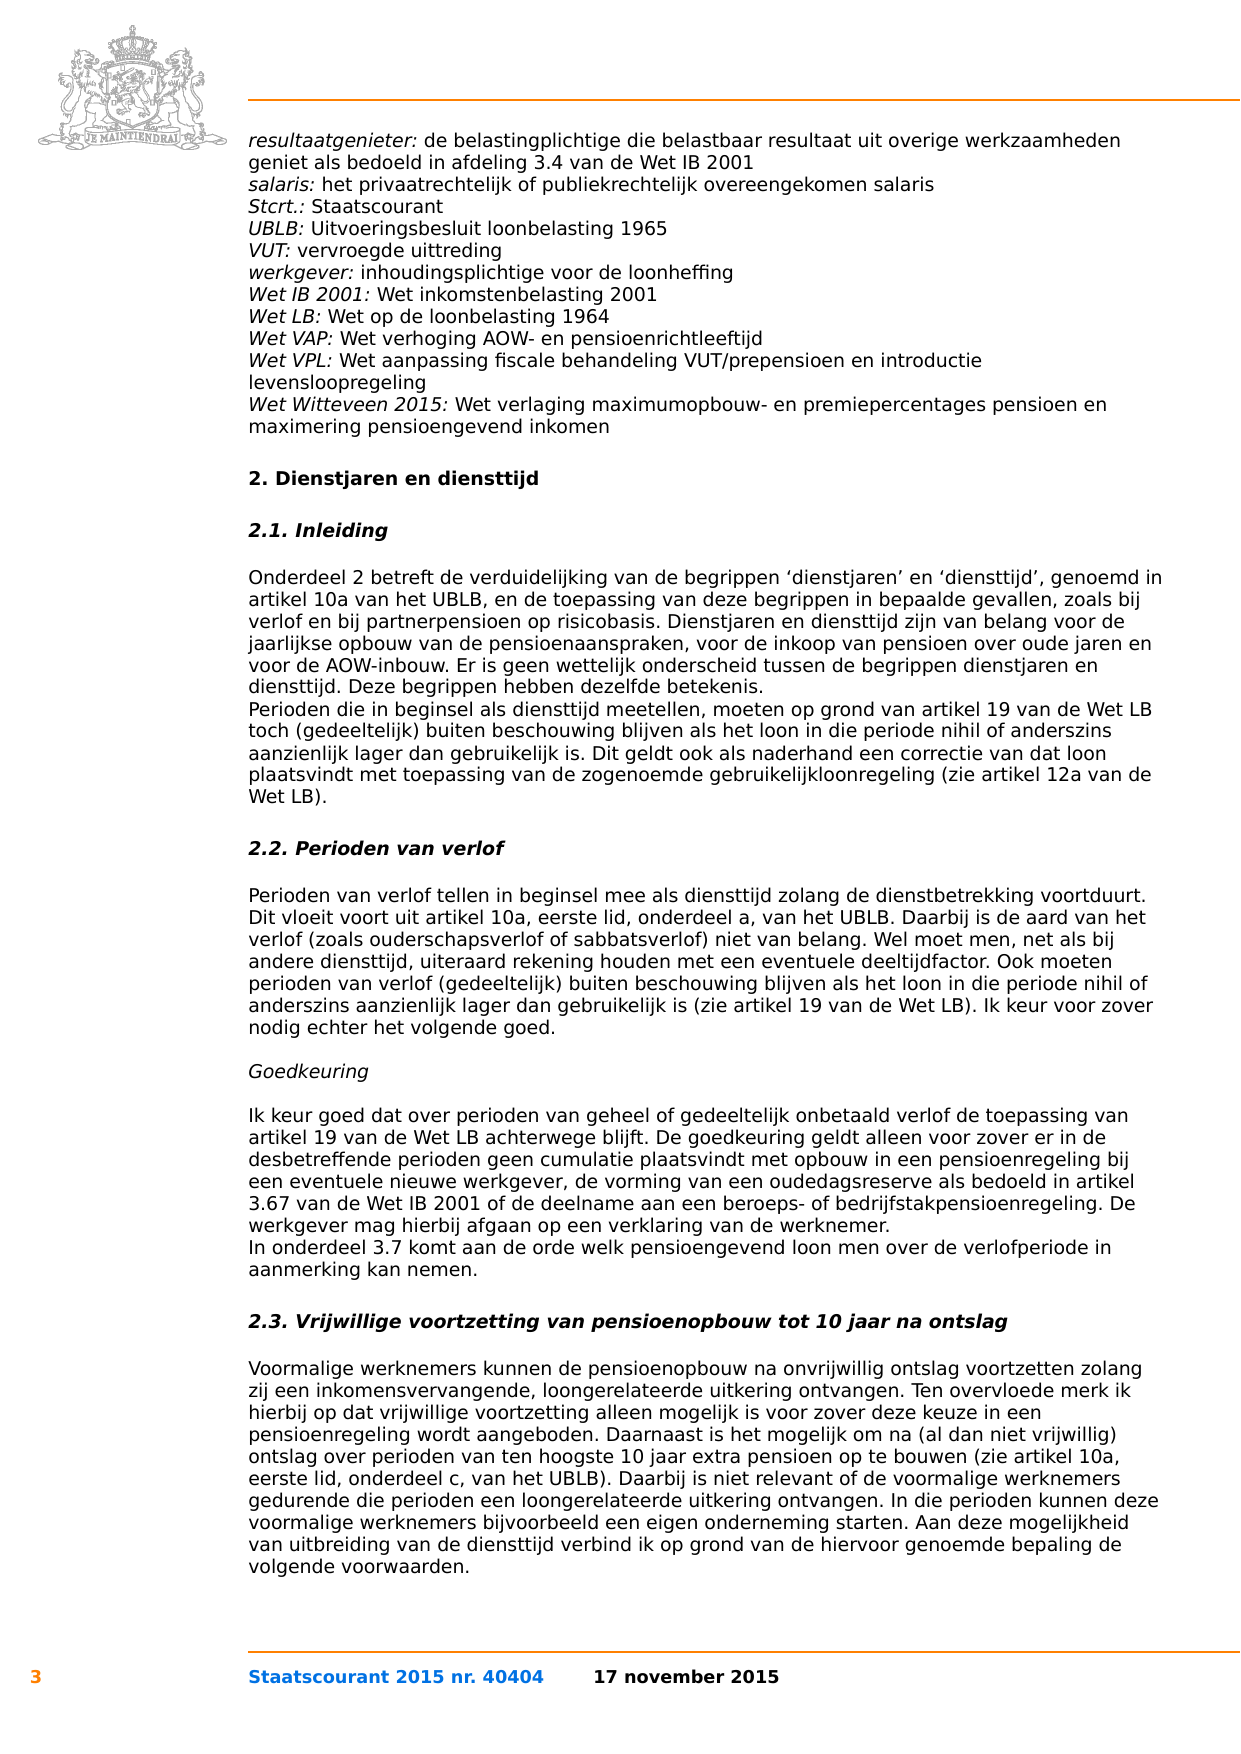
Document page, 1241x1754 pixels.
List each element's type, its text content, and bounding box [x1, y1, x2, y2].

text resultaatgenieter: de belastingplichtige die belastbaar resultaat uit overige werkzaamheden geniet als bedoeld in afdeling 3.4 van de Wet IB 2001 [248, 130, 1163, 174]
text VUT: vervroegde uittreding [248, 240, 1163, 262]
text Wet LB: Wet op de loonbelasting 1964 [248, 306, 1163, 328]
text Ik keur goed dat over perioden van geheel of gedeeltelijk onbetaald verlof de toepassing van artikel 19 van de Wet LB achterwege blijft. De goedkeuring geldt alleen voor zover er in de desbetreffende perioden geen cumulatie plaatsvindt met opbouw in een pensioenregeling bij een eventuele nieuwe werkgever, de vorming van een oudedagsreserve als bedoeld in artikel 3.67 van de Wet IB 2001 of de deelname aan een beroeps- of bedrijfstakpensioenregeling. De werkgever mag hierbij afgaan op een verklaring van de werknemer. [248, 1105, 1163, 1237]
subtitle 2.1. Inleiding [248, 519, 1163, 542]
text Stcrt.: Staatscourant [248, 196, 1163, 218]
text In onderdeel 3.7 komt aan de orde welk pensioengevend loon men over de verlofperiode in aanmerking kan nemen. [248, 1237, 1163, 1281]
subtitle 2.2. Perioden van verlof [248, 838, 1163, 860]
text Onderdeel 2 betreft de verduidelijking van de begrippen ‘dienstjaren’ en ‘diensttijd’, genoemd in artikel 10a van het UBLB, en de toepassing van deze begrippen in bepaalde gevallen, zoals bij verlof en bij partnerpensioen op risicobasis. Dienstjaren en diensttijd zijn van belang voor de jaarlijkse opbouw van de pensioenaanspraken, voor de inkoop van pensioen over oude jaren en voor de AOW-inbouw. Er is geen wettelijk onderscheid tussen de begrippen dienstjaren en diensttijd. Deze begrippen hebben dezelfde betekenis. [248, 567, 1163, 698]
text Wet IB 2001: Wet inkomstenbelasting 2001 [248, 284, 1163, 306]
text Perioden die in beginsel als diensttijd meetellen, moeten op grond van artikel 19 van de Wet LB toch (gedeeltelijk) buiten beschouwing blijven als het loon in die periode nihil of anderszins aanzienlijk lager dan gebruikelijk is. Dit geldt ook als naderhand een correctie van dat loon plaatsvindt met toepassing van de zogenoemde gebruikelijkloonregeling (zie artikel 12a van de Wet LB). [248, 698, 1163, 808]
text werkgever: inhoudingsplichtige voor de loonheffing [248, 262, 1163, 284]
text Wet VPL: Wet aanpassing fiscale behandeling VUT/prepensioen en introductie levensloopregeling [248, 350, 1163, 394]
text UBLB: Uitvoeringsbesluit loonbelasting 1965 [248, 218, 1163, 240]
text Wet Witteveen 2015: Wet verlaging maximumopbouw- en premiepercentages pensioen en maximering pensioengevend inkomen [248, 394, 1163, 438]
picture [38, 25, 227, 150]
subtitle 2.3. Vrijwillige voortzetting van pensioenopbouw tot 10 jaar na ontslag [248, 1311, 1163, 1333]
text Voormalige werknemers kunnen de pensioenopbouw na onvrijwillig ontslag voortzetten zolang zij een inkomensvervangende, loongerelateerde uitkering ontvangen. Ten overvloede merk ik hierbij op dat vrijwillige voortzetting alleen mogelijk is voor zover deze keuze in een pensioenregeling wordt aangeboden. Daarnaast is het mogelijk om na (al dan niet vrijwillig) ontslag over perioden van ten hoogste 10 jaar extra pensioen op te bouwen (zie artikel 10a, eerste lid, onderdeel c, van het UBLB). Daarbij is niet relevant of de voormalige werknemers gedurende die perioden een loongerelateerde uitkering ontvangen. In die perioden kunnen deze voormalige werknemers bijvoorbeeld een eigen onderneming starten. Aan deze mogelijkheid van uitbreiding van de diensttijd verbind ik op grond van de hiervoor genoemde bepaling de volgende voorwaarden. [248, 1358, 1163, 1577]
text salaris: het privaatrechtelijk of publiekrechtelijk overeengekomen salaris [248, 174, 1163, 196]
subtitle Goedkeuring [248, 1061, 1163, 1083]
subtitle 2. Dienstjaren en diensttijd [248, 468, 1163, 489]
text Wet VAP: Wet verhoging AOW- en pensioenrichtleeftijd [248, 328, 1163, 350]
text Perioden van verlof tellen in beginsel mee als diensttijd zolang de dienstbetrekking voortduurt. Dit vloeit voort uit artikel 10a, eerste lid, onderdeel a, van het UBLB. Daarbij is de aard van het verlof (zoals ouderschapsverlof of sabbatsverlof) niet van belang. Wel moet men, net als bij andere diensttijd, uiteraard rekening houden met een eventuele deeltijdfactor. Ook moeten perioden van verlof (gedeeltelijk) buiten beschouwing blijven als het loon in die periode nihil of anderszins aanzienlijk lager dan gebruikelijk is (zie artikel 19 van de Wet LB). Ik keur voor zover nodig echter het volgende goed. [248, 885, 1163, 1039]
